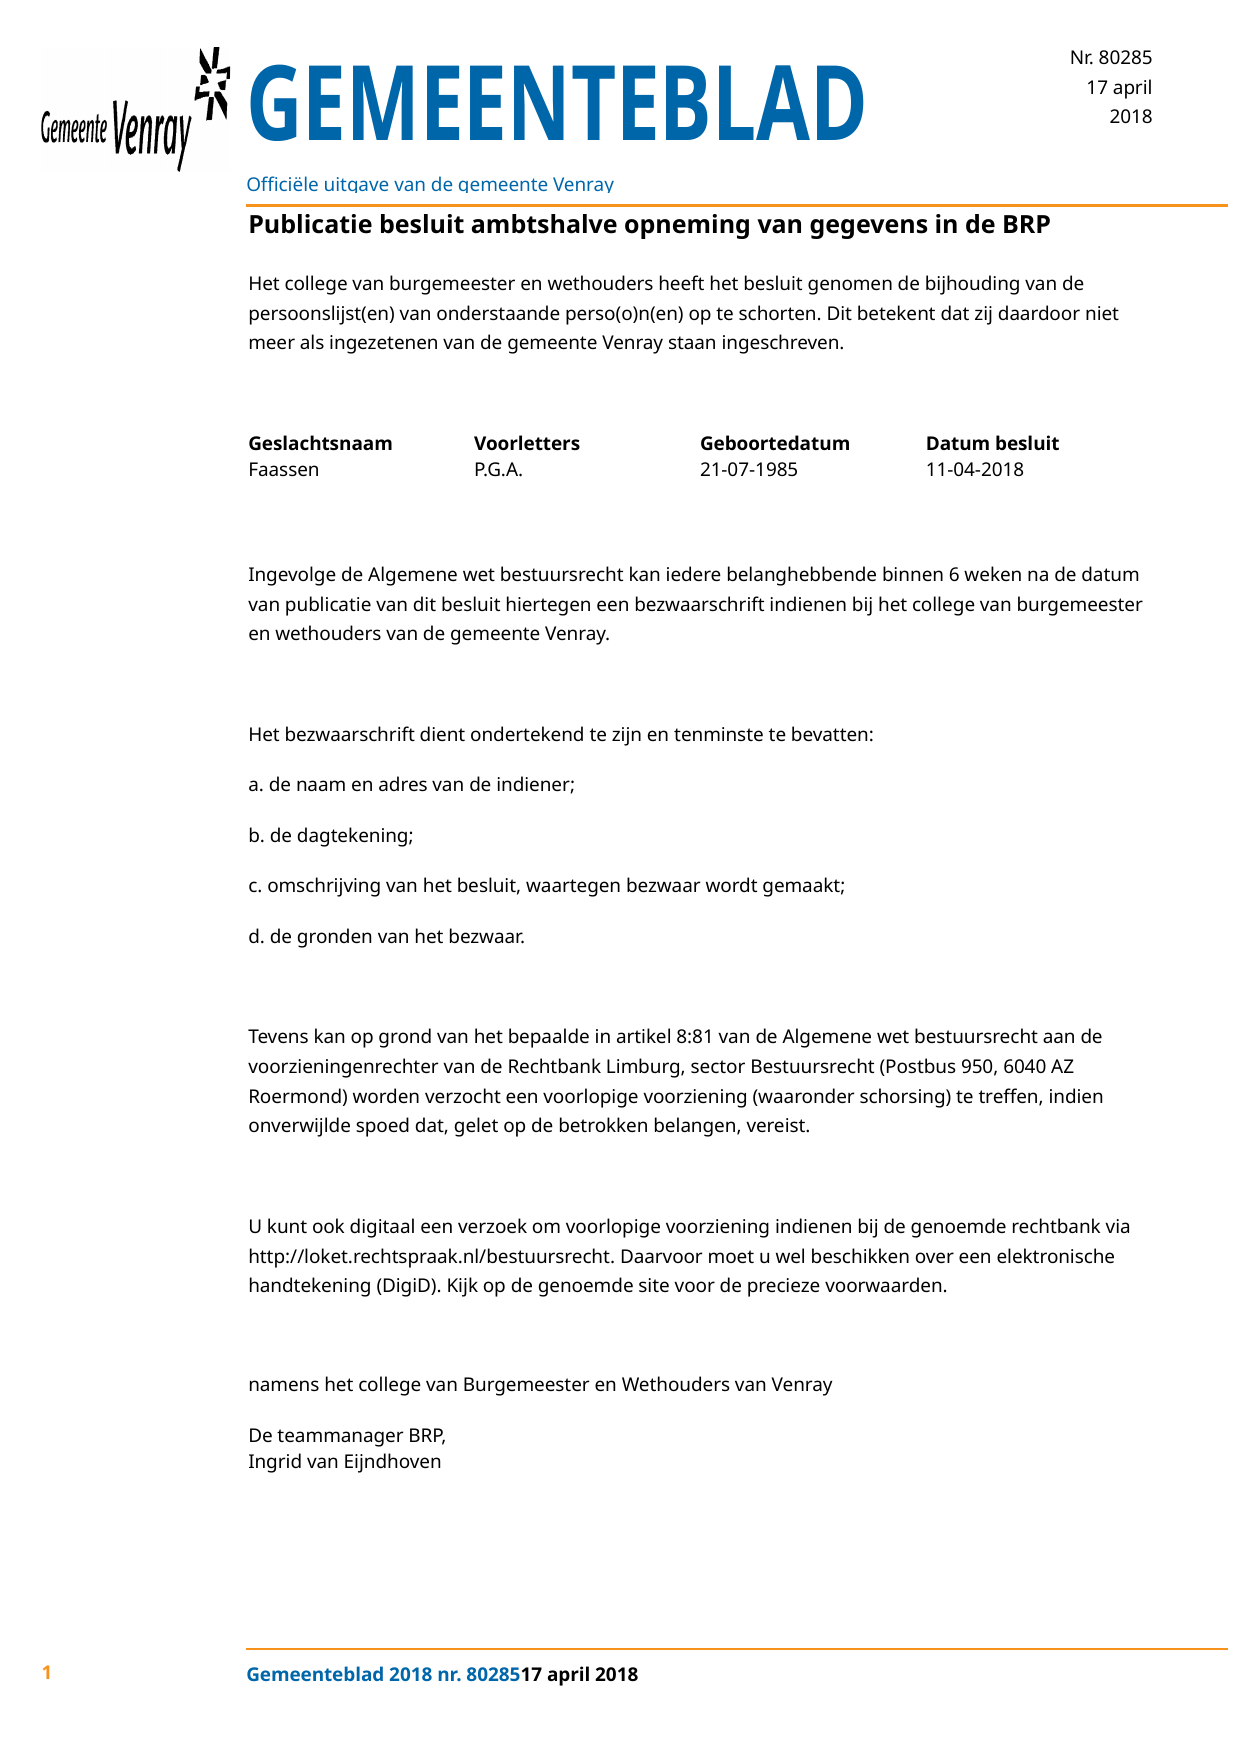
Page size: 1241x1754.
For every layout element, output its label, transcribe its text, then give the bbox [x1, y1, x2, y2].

table_cell [926, 482, 1152, 508]
table_cell [474, 482, 700, 508]
text b. de dagtekening; [248, 822, 1152, 848]
text c. omschrijving van het besluit, waartegen bezwaar wordt gemaakt; [248, 872, 1152, 898]
table_cell 21-07-1985 [700, 456, 926, 482]
table_header Datum besluit [926, 430, 1152, 456]
text namens het college van Burgemeester en Wethouders van Venray [248, 1371, 1152, 1396]
text De teammanager BRP, [248, 1422, 1152, 1448]
text U kunt ook digitaal een verzoek om voorlopige voorziening indienen bij de genoemde rechtbank via http://loket.rechtspraak.nl/bestuursrecht. Daarvoor moet u wel beschikken over een elektronische handtekening (DigiD). Kijk op de genoemde site voor de precieze voorwaarden. [248, 1213, 1152, 1298]
table_header Geslachtsnaam [248, 430, 474, 456]
text Ingevolge de Algemene wet bestuursrecht kan iedere belanghebbende binnen 6 weken na de datum van publicatie van dit besluit hiertegen een bezwaarschrift indienen bij het college van burgemeester en wethouders van de gemeente Venray. [248, 561, 1152, 646]
text d. de gronden van het bezwaar. [248, 923, 1152, 949]
table_header Voorletters [474, 430, 700, 456]
text Het college van burgemeester en wethouders heeft het besluit genomen de bijhouding van de persoonslijst(en) van onderstaande perso(o)n(en) op te schorten. Dit betekent dat zij daardoor niet meer als ingezetenen van de gemeente Venray staan ingeschreven. [248, 270, 1152, 355]
text Ingrid van Eijndhoven [248, 1448, 1152, 1474]
table_header Geboortedatum [700, 430, 926, 456]
table_cell Faassen [248, 456, 474, 482]
text Tevens kan op grond van het bepaalde in artikel 8:81 van de Algemene wet bestuursrecht aan de voorzieningenrechter van de Rechtbank Limburg, sector Bestuursrecht (Postbus 950, 6040 AZ Roermond) worden verzocht een voorlopige voorziening (waaronder schorsing) te treffen, indien onverwijlde spoed dat, gelet op de betrokken belangen, vereist. [248, 1024, 1152, 1138]
table_cell P.G.A. [474, 456, 700, 482]
table_cell [700, 482, 926, 508]
table_cell 11-04-2018 [926, 456, 1152, 482]
picture [41, 47, 231, 172]
text Het bezwaarschrift dient ondertekend te zijn en tenminste te bevatten: [248, 721, 1152, 747]
table_cell [248, 482, 474, 508]
text a. de naam en adres van de indiener; [248, 772, 1152, 797]
text Publicatie besluit ambtshalve opneming van gegevens in de BRP [248, 207, 1152, 241]
